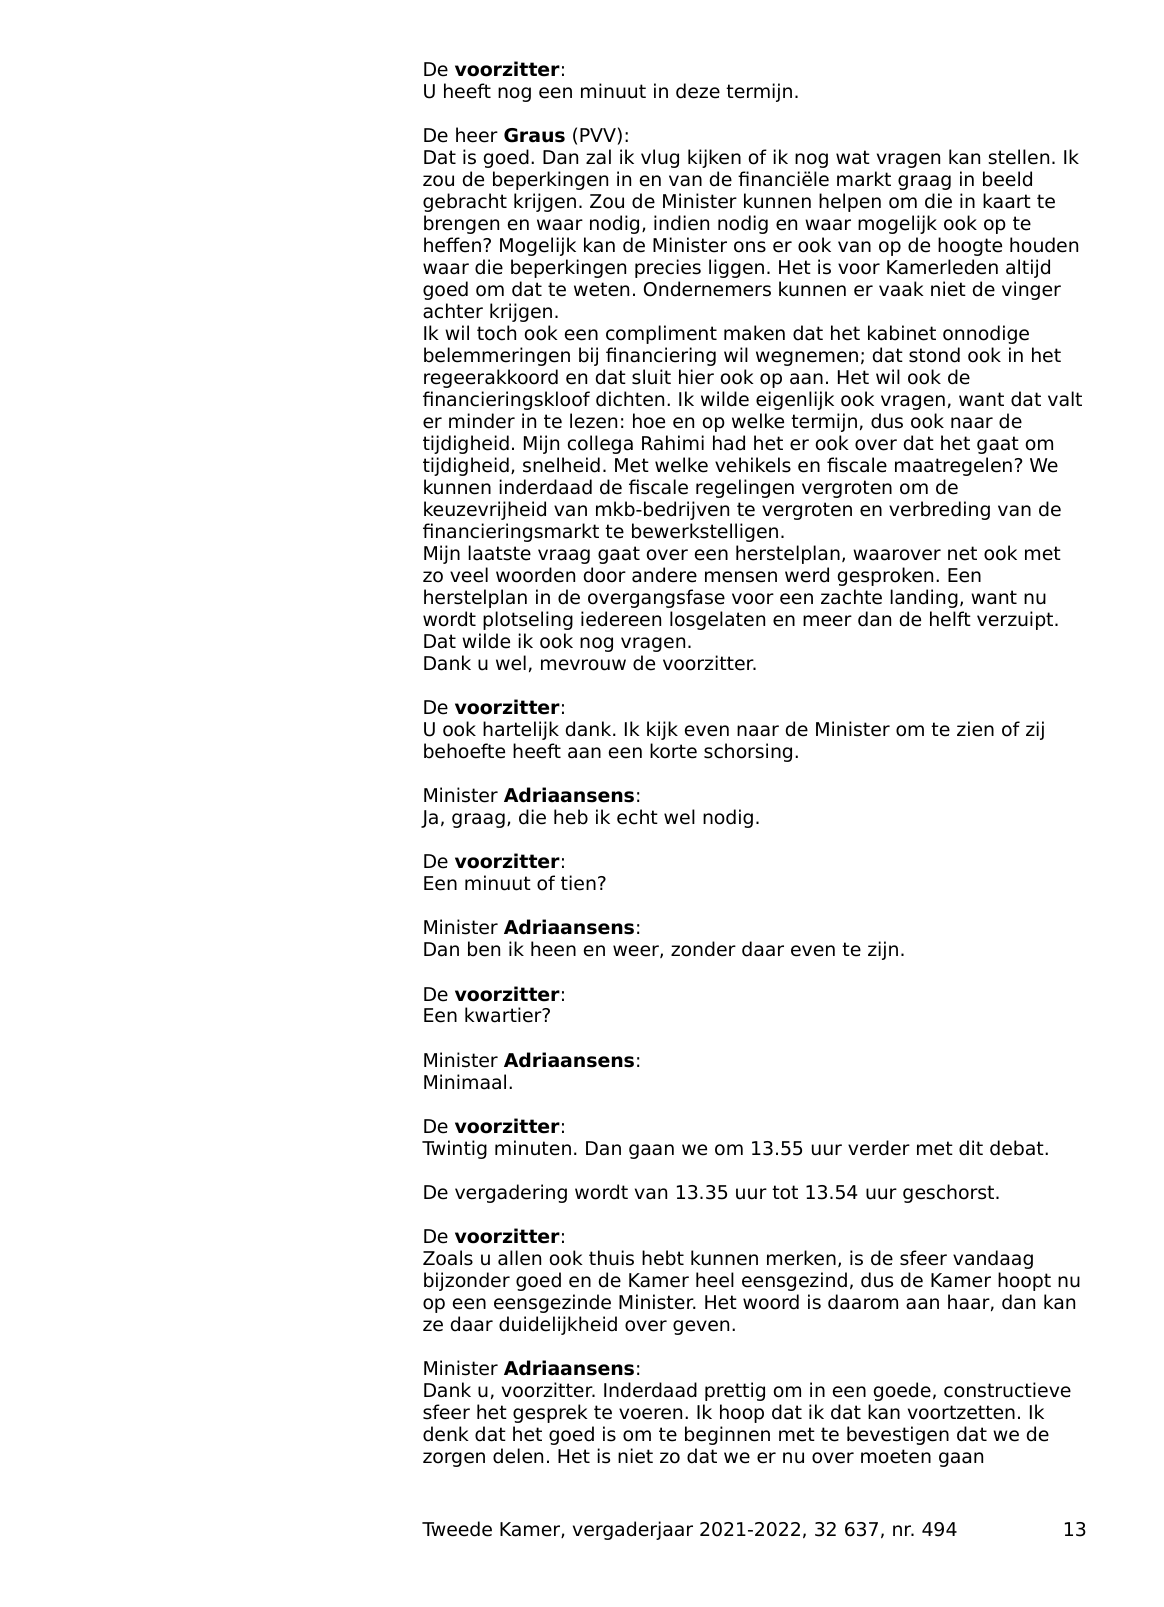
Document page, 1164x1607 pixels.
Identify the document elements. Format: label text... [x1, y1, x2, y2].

text De voorzitter: [422, 59, 1087, 81]
text Minister Adriaansens: [422, 917, 1087, 939]
text De voorzitter: [422, 1116, 1087, 1138]
text De voorzitter: [422, 697, 1087, 719]
text Zoals u allen ook thuis hebt kunnen merken, is de sfeer vandaag bijzonder goed en de Kamer heel eensgezind, dus de Kamer hoopt nu op een eensgezinde Minister. Het woord is daarom aan haar, dan kan ze daar duidelijkheid over geven. [422, 1248, 1087, 1336]
text De voorzitter: [422, 851, 1087, 873]
text De heer Graus (PVV): [422, 125, 1087, 147]
text De voorzitter: [422, 983, 1087, 1005]
text De vergadering wordt van 13.35 uur tot 13.54 uur geschorst. [422, 1182, 1087, 1204]
text Dank u wel, mevrouw de voorzitter. [422, 653, 1087, 675]
text Dank u, voorzitter. Inderdaad prettig om in een goede, constructieve sfeer het gesprek te voeren. Ik hoop dat ik dat kan voortzetten. Ik denk dat het goed is om te beginnen met te bevestigen dat we de zorgen delen. Het is niet zo dat we er nu over moeten gaan [422, 1380, 1087, 1468]
text Een minuut of tien? [422, 873, 1087, 895]
text Twintig minuten. Dan gaan we om 13.55 uur verder met dit debat. [422, 1138, 1087, 1160]
text De voorzitter: [422, 1226, 1087, 1248]
text Mijn laatste vraag gaat over een herstelplan, waarover net ook met zo veel woorden door andere mensen werd gesproken. Een herstelplan in de overgangsfase voor een zachte landing, want nu wordt plotseling iedereen losgelaten en meer dan de helft verzuipt. Dat wilde ik ook nog vragen. [422, 543, 1087, 653]
text Ik wil toch ook een compliment maken dat het kabinet onnodige belemmeringen bij financiering wil wegnemen; dat stond ook in het regeerakkoord en dat sluit hier ook op aan. Het wil ook de financieringskloof dichten. Ik wilde eigenlijk ook vragen, want dat valt er minder in te lezen: hoe en op welke termijn, dus ook naar de tijdigheid. Mijn collega Rahimi had het er ook over dat het gaat om tijdigheid, snelheid. Met welke vehikels en fiscale maatregelen? We kunnen inderdaad de fiscale regelingen vergroten om de keuzevrijheid van mkb-bedrijven te vergroten en verbreding van de financieringsmarkt te bewerkstelligen. [422, 323, 1087, 543]
text Minimaal. [422, 1072, 1087, 1093]
text Minister Adriaansens: [422, 785, 1087, 807]
text Een kwartier? [422, 1005, 1087, 1027]
text Dan ben ik heen en weer, zonder daar even te zijn. [422, 939, 1087, 961]
text U ook hartelijk dank. Ik kijk even naar de Minister om te zien of zij behoefte heeft aan een korte schorsing. [422, 719, 1087, 763]
text Dat is goed. Dan zal ik vlug kijken of ik nog wat vragen kan stellen. Ik zou de beperkingen in en van de financiële markt graag in beeld gebracht krijgen. Zou de Minister kunnen helpen om die in kaart te brengen en waar nodig, indien nodig en waar mogelijk ook op te heffen? Mogelijk kan de Minister ons er ook van op de hoogte houden waar die beperkingen precies liggen. Het is voor Kamerleden altijd goed om dat te weten. Ondernemers kunnen er vaak niet de vinger achter krijgen. [422, 147, 1087, 323]
text U heeft nog een minuut in deze termijn. [422, 81, 1087, 103]
text Minister Adriaansens: [422, 1049, 1087, 1072]
text Minister Adriaansens: [422, 1358, 1087, 1380]
text Ja, graag, die heb ik echt wel nodig. [422, 807, 1087, 829]
